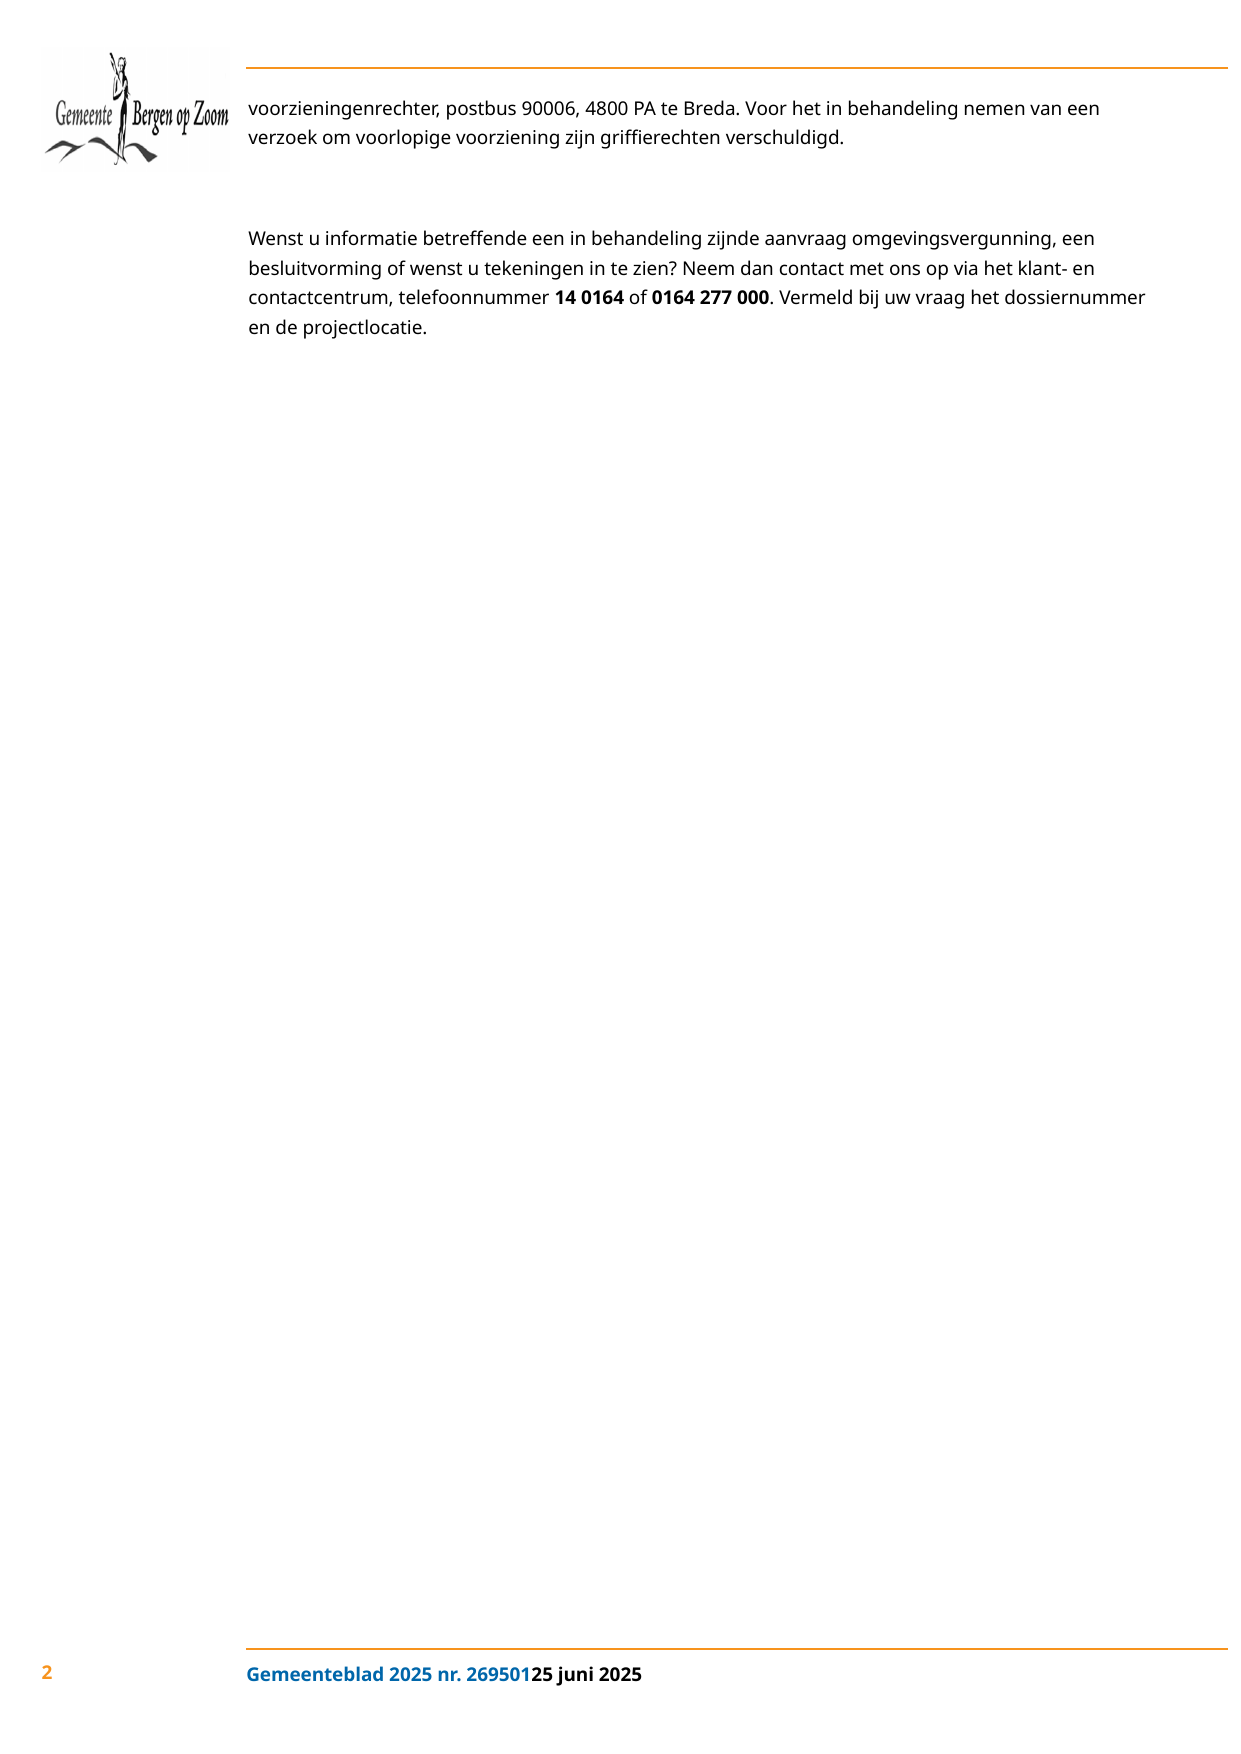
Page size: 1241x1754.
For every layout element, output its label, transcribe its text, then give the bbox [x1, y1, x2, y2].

text voorzieningenrechter, postbus 90006, 4800 PA te Breda. Voor het in behandeling nemen van een verzoek om voorlopige voorziening zijn griffierechten verschuldigd. [248, 95, 1152, 150]
picture [41, 47, 231, 172]
text Wenst u informatie betreffende een in behandeling zijnde aanvraag omgevingsvergunning, een besluitvorming of wenst u tekeningen in te zien? Neem dan contact met ons op via het klant- en contactcentrum, telefoonnummer 14 0164 of 0164 277 000. Vermeld bij uw vraag het dossiernummer en de projectlocatie. [248, 225, 1152, 340]
